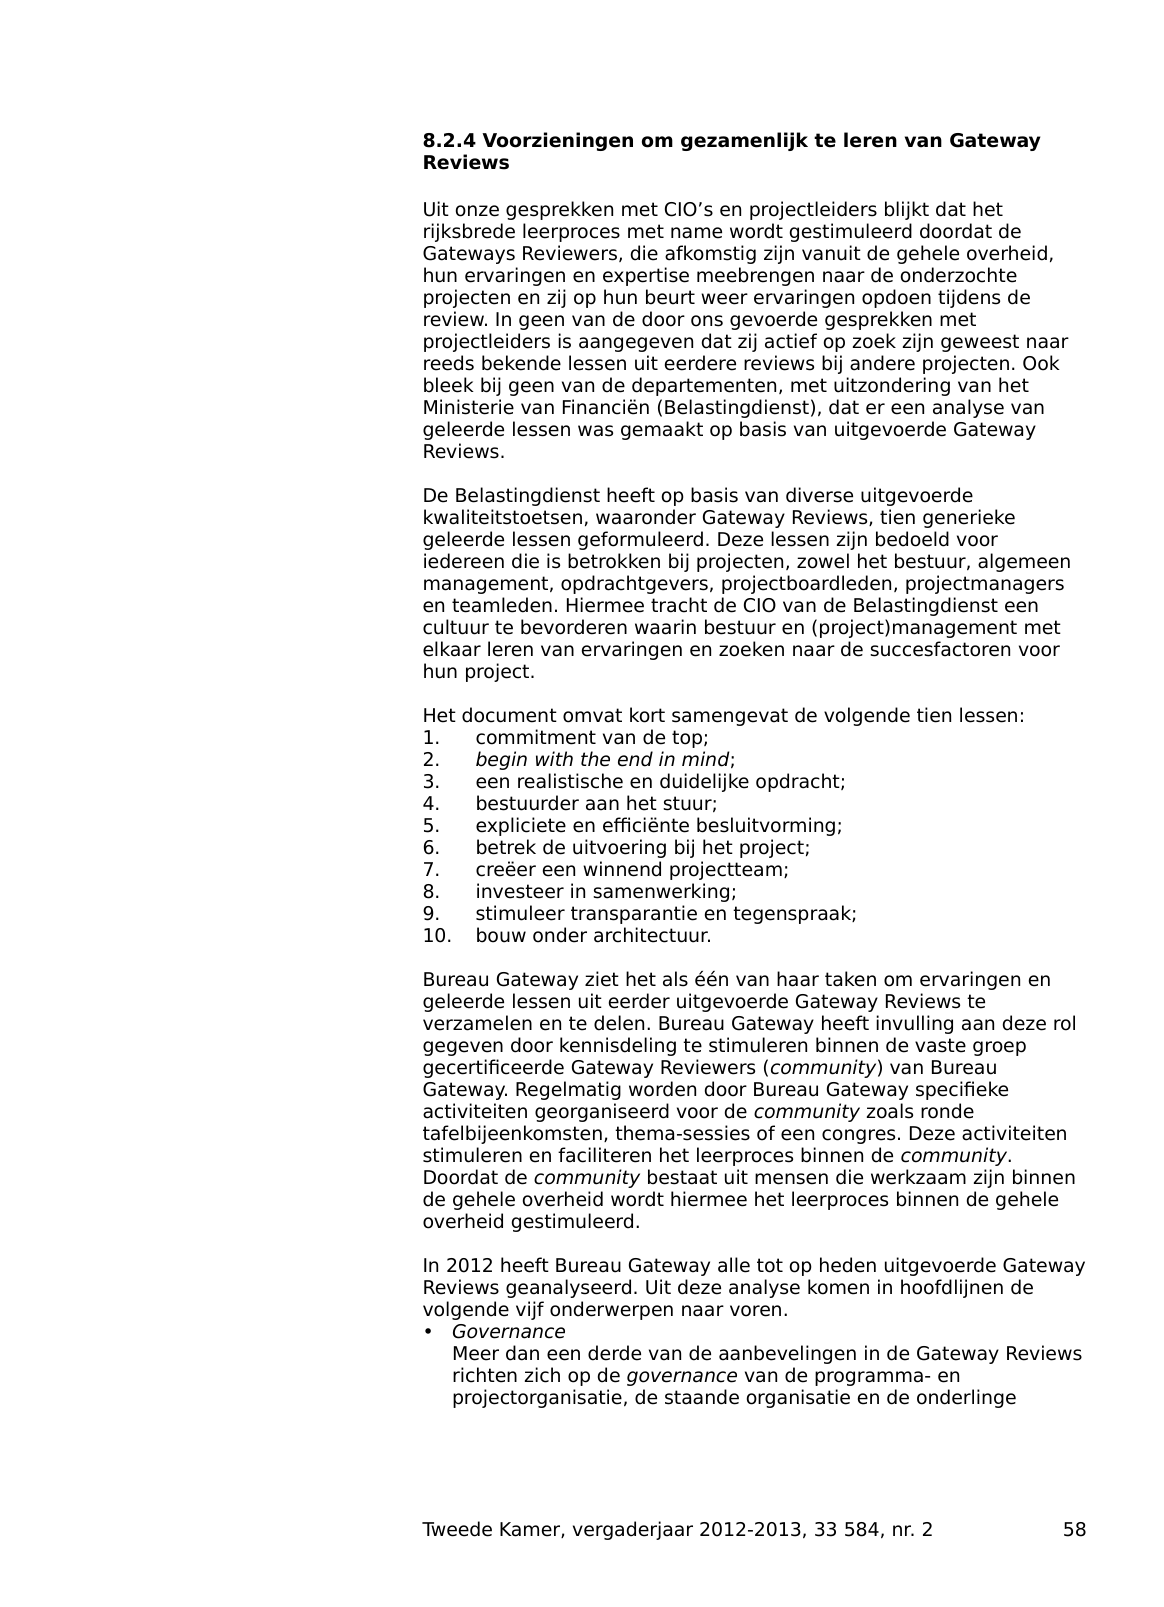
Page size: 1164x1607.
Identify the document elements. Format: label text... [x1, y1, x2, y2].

text 10. bouw onder architectuur. [422, 924, 1087, 947]
text 8. investeer in samenwerking; [422, 881, 1087, 903]
text Uit onze gesprekken met CIO’s en projectleiders blijkt dat het rijksbrede leerproces met name wordt gestimuleerd doordat de Gateways Reviewers, die afkomstig zijn vanuit de gehele overheid, hun ervaringen en expertise meebrengen naar de onderzochte projecten en zij op hun beurt weer ervaringen opdoen tijdens de review. In geen van de door ons gevoerde gesprekken met projectleiders is aangegeven dat zij actief op zoek zijn geweest naar reeds bekende lessen uit eerdere reviews bij andere projecten. Ook bleek bij geen van de departementen, met uitzondering van het Ministerie van Financiën (Belastingdienst), dat er een analyse van geleerde lessen was gemaakt op basis van uitgevoerde Gateway Reviews. [422, 199, 1087, 463]
text 9. stimuleer transparantie en tegenspraak; [422, 903, 1087, 924]
text • Governance [422, 1321, 1087, 1343]
text 2. begin with the end in mind; [422, 749, 1087, 771]
text 6. betrek de uitvoering bij het project; [422, 837, 1087, 859]
text 1. commitment van de top; [422, 727, 1087, 749]
text 5. expliciete en efficiënte besluitvorming; [422, 815, 1087, 837]
text De Belastingdienst heeft op basis van diverse uitgevoerde kwaliteitstoetsen, waaronder Gateway Reviews, tien generieke geleerde lessen geformuleerd. Deze lessen zijn bedoeld voor iedereen die is betrokken bij projecten, zowel het bestuur, algemeen management, opdrachtgevers, projectboardleden, projectmanagers en teamleden. Hiermee tracht de CIO van de Belastingdienst een cultuur te bevorderen waarin bestuur en (project)management met elkaar leren van ervaringen en zoeken naar de succesfactoren voor hun project. [422, 485, 1087, 683]
text Meer dan een derde van de aanbevelingen in de Gateway Reviews richten zich op de governance van de programma- en projectorganisatie, de staande organisatie en de onderlinge [452, 1343, 1087, 1408]
subtitle 8.2.4 Voorzieningen om gezamenlijk te leren van Gateway Reviews [422, 130, 1087, 174]
text Bureau Gateway ziet het als één van haar taken om ervaringen en geleerde lessen uit eerder uitgevoerde Gateway Reviews te verzamelen en te delen. Bureau Gateway heeft invulling aan deze rol gegeven door kennisdeling te stimuleren binnen de vaste groep gecertificeerde Gateway Reviewers (community) van Bureau Gateway. Regelmatig worden door Bureau Gateway specifieke activiteiten georganiseerd voor de community zoals ronde tafelbijeenkomsten, thema-sessies of een congres. Deze activiteiten stimuleren en faciliteren het leerproces binnen de community. Doordat de community bestaat uit mensen die werkzaam zijn binnen de gehele overheid wordt hiermee het leerproces binnen de gehele overheid gestimuleerd. [422, 969, 1087, 1232]
text Het document omvat kort samengevat de volgende tien lessen: [422, 705, 1087, 727]
text 4. bestuurder aan het stuur; [422, 793, 1087, 815]
text In 2012 heeft Bureau Gateway alle tot op heden uitgevoerde Gateway Reviews geanalyseerd. Uit deze analyse komen in hoofdlijnen de volgende vijf onderwerpen naar voren. [422, 1255, 1087, 1321]
text 3. een realistische en duidelijke opdracht; [422, 771, 1087, 793]
text 7. creëer een winnend projectteam; [422, 859, 1087, 881]
